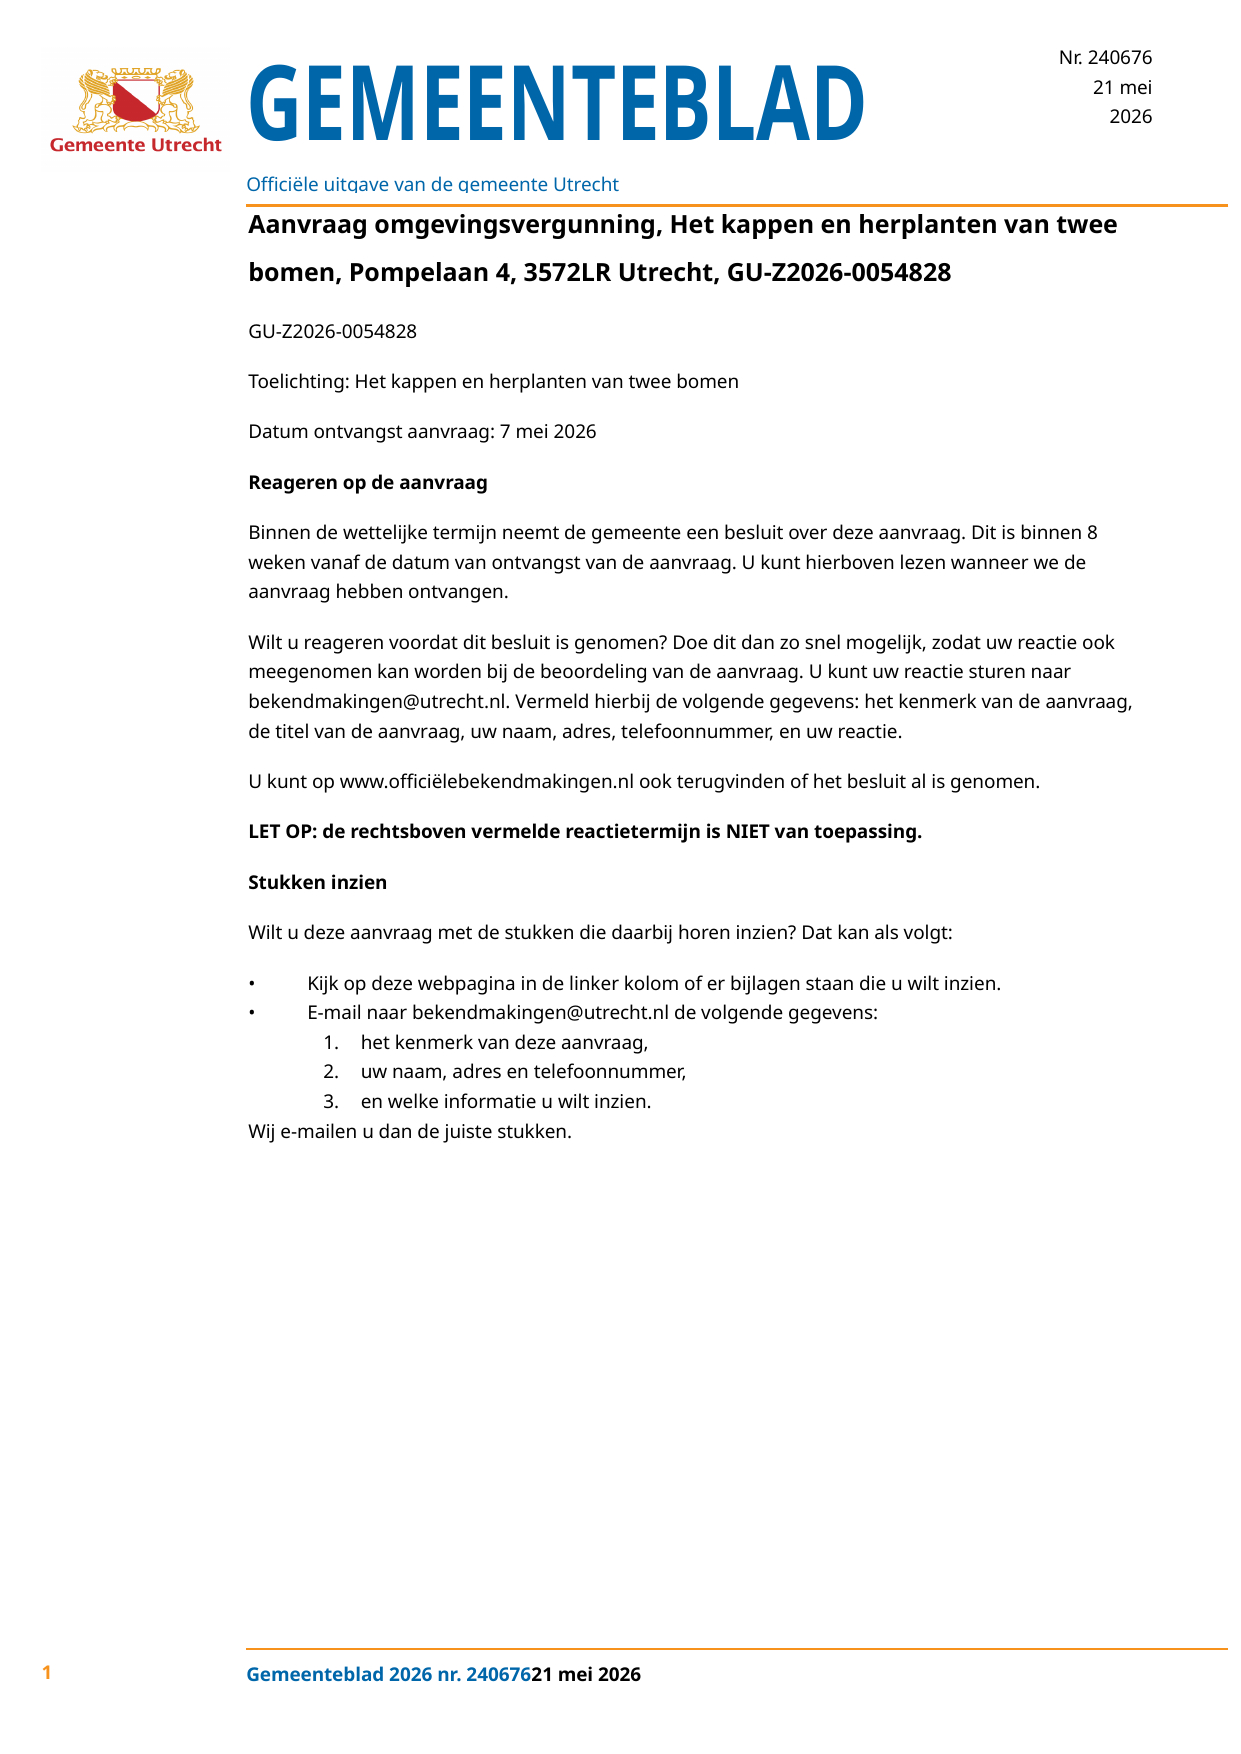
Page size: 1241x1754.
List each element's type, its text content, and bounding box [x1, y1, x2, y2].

list uw naam, adres en telefoonnummer, [323, 1059, 1152, 1084]
text Datum ontvangst aanvraag: 7 mei 2026 [248, 419, 1152, 444]
text Reageren op de aanvraag [248, 469, 1152, 495]
list en welke informatie u wilt inzien. [323, 1088, 1152, 1114]
text Wij e-mailen u dan de juiste stukken. [248, 1118, 1152, 1144]
list het kenmerk van deze aanvraag, [323, 1029, 1152, 1055]
picture [41, 47, 231, 172]
list Kijk op deze webpagina in de linker kolom of er bijlagen staan die u wilt inzien. [248, 970, 1152, 996]
text Toelichting: Het kappen en herplanten van twee bomen [248, 368, 1152, 394]
list E-mail naar bekendmakingen@utrecht.nl de volgende gegevens: [248, 999, 1152, 1025]
text GU-Z2026-0054828 [248, 318, 1152, 344]
text LET OP: de rechtsboven vermelde reactietermijn is NIET van toepassing. [248, 819, 1152, 844]
text Stukken inzien [248, 869, 1152, 895]
text Wilt u reageren voordat dit besluit is genomen? Doe dit dan zo snel mogelijk, zodat uw reactie ook meegenomen kan worden bij de beoordeling van de aanvraag. U kunt uw reactie sturen naar bekendmakingen@utrecht.nl. Vermeld hierbij de volgende gegevens: het kenmerk van de aanvraag, de titel van de aanvraag, uw naam, adres, telefoonnummer, en uw reactie. [248, 629, 1152, 744]
text Binnen de wettelijke termijn neemt de gemeente een besluit over deze aanvraag. Dit is binnen 8 weken vanaf de datum van ontvangst van de aanvraag. U kunt hierboven lezen wanneer we de aanvraag hebben ontvangen. [248, 519, 1152, 604]
text Aanvraag omgevingsvergunning, Het kappen en herplanten van twee bomen, Pompelaan 4, 3572LR Utrecht, GU-Z2026-0054828 [248, 207, 1152, 288]
text Wilt u deze aanvraag met de stukken die daarbij horen inzien? Dat kan als volgt: [248, 919, 1152, 945]
text U kunt op www.officiëlebekendmakingen.nl ook terugvinden of het besluit al is genomen. [248, 768, 1152, 794]
